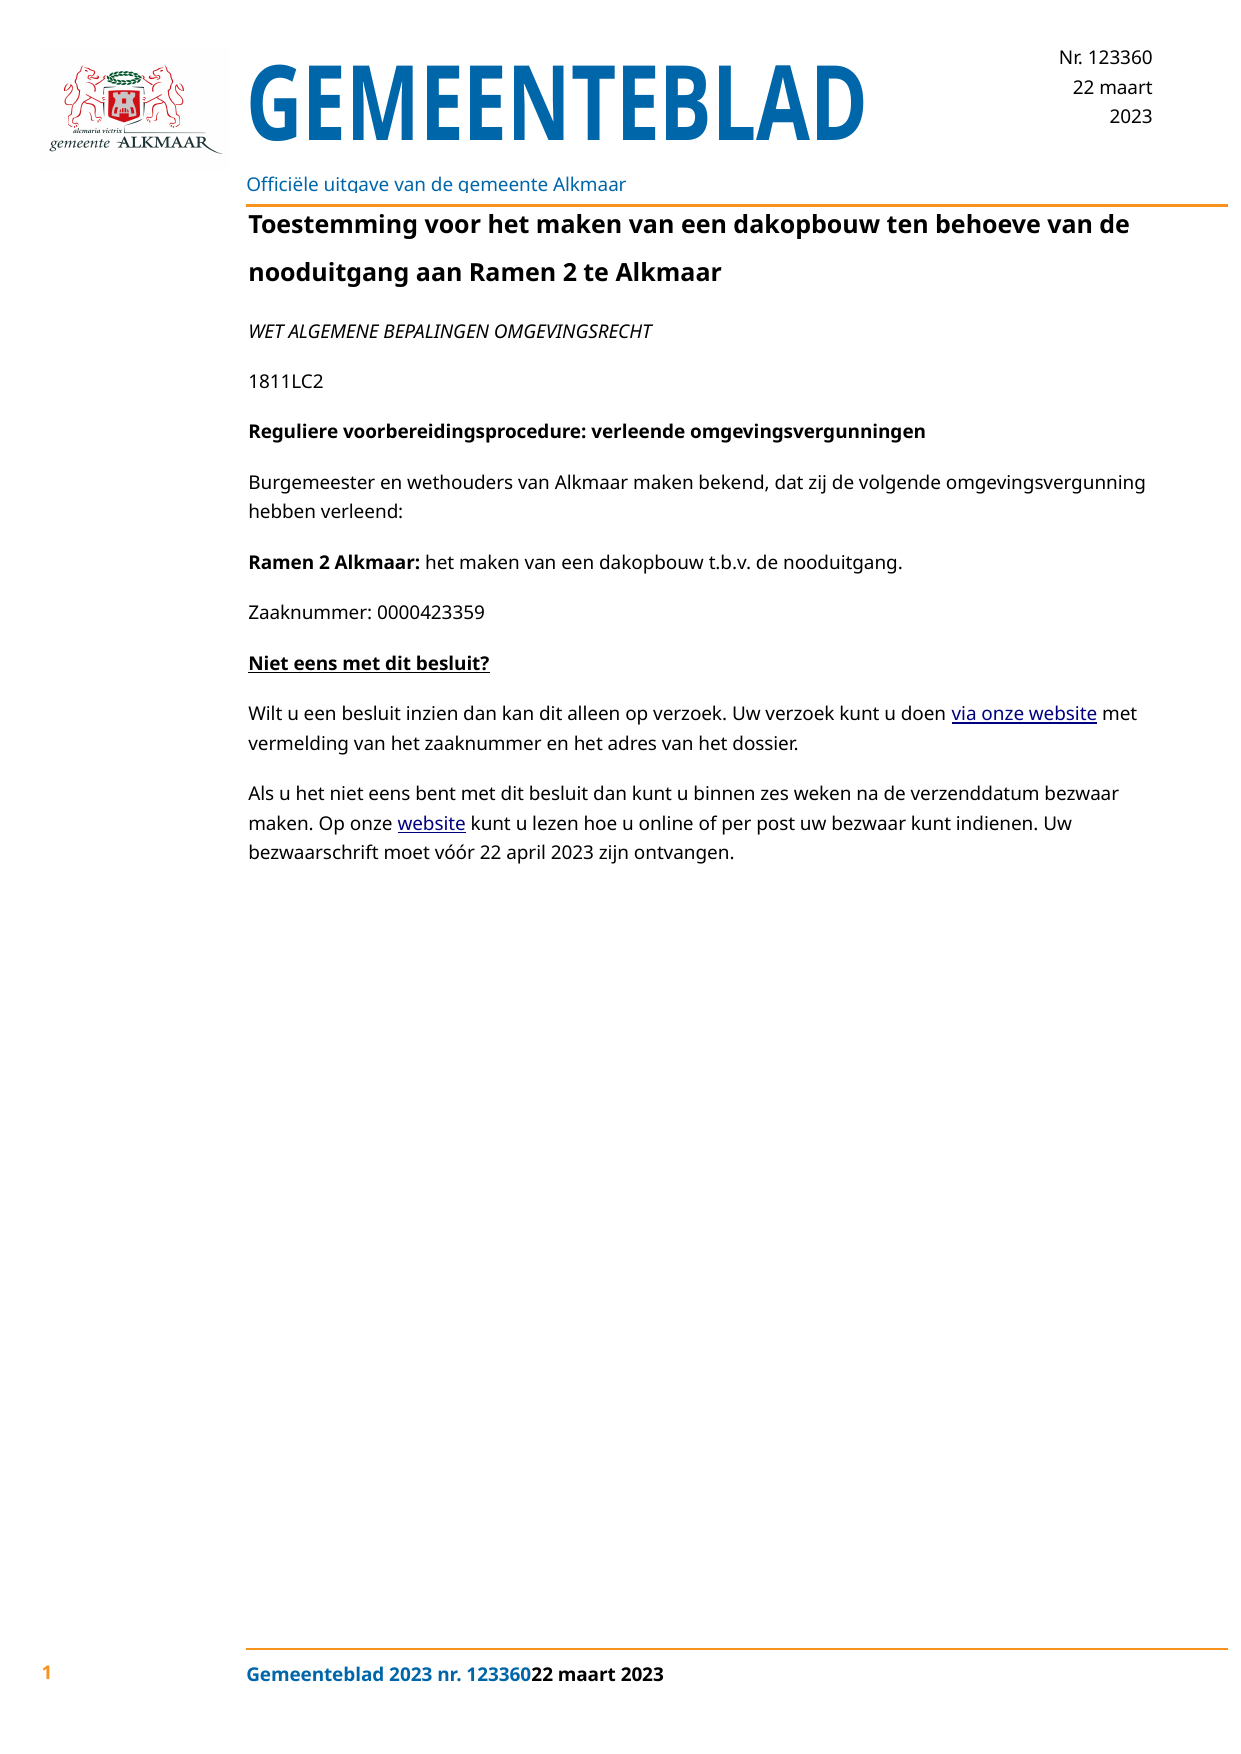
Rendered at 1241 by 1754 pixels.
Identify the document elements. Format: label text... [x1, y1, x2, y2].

text WET ALGEMENE BEPALINGEN OMGEVINGSRECHT [248, 318, 1152, 344]
text Ramen 2 Alkmaar: het maken van een dakopbouw t.b.v. de nooduitgang. [248, 549, 1152, 575]
text Als u het niet eens bent met dit besluit dan kunt u binnen zes weken na de verzenddatum bezwaar maken. Op onze website kunt u lezen hoe u online of per post uw bezwaar kunt indienen. Uw bezwaarschrift moet vóór 22 april 2023 zijn ontvangen. [248, 780, 1152, 865]
text Reguliere voorbereidingsprocedure: verleende omgevingsvergunningen [248, 419, 1152, 444]
text Toestemming voor het maken van een dakopbouw ten behoeve van de nooduitgang aan Ramen 2 te Alkmaar [248, 207, 1152, 288]
text 1811LC2 [248, 368, 1152, 394]
text Zaaknummer: 0000423359 [248, 599, 1152, 625]
text Niet eens met dit besluit? [248, 650, 1152, 676]
picture [41, 47, 231, 172]
text Wilt u een besluit inzien dan kan dit alleen op verzoek. Uw verzoek kunt u doen via onze website met vermelding van het zaaknummer en het adres van het dossier. [248, 700, 1152, 756]
text Burgemeester en wethouders van Alkmaar maken bekend, dat zij de volgende omgevingsvergunning hebben verleend: [248, 469, 1152, 524]
